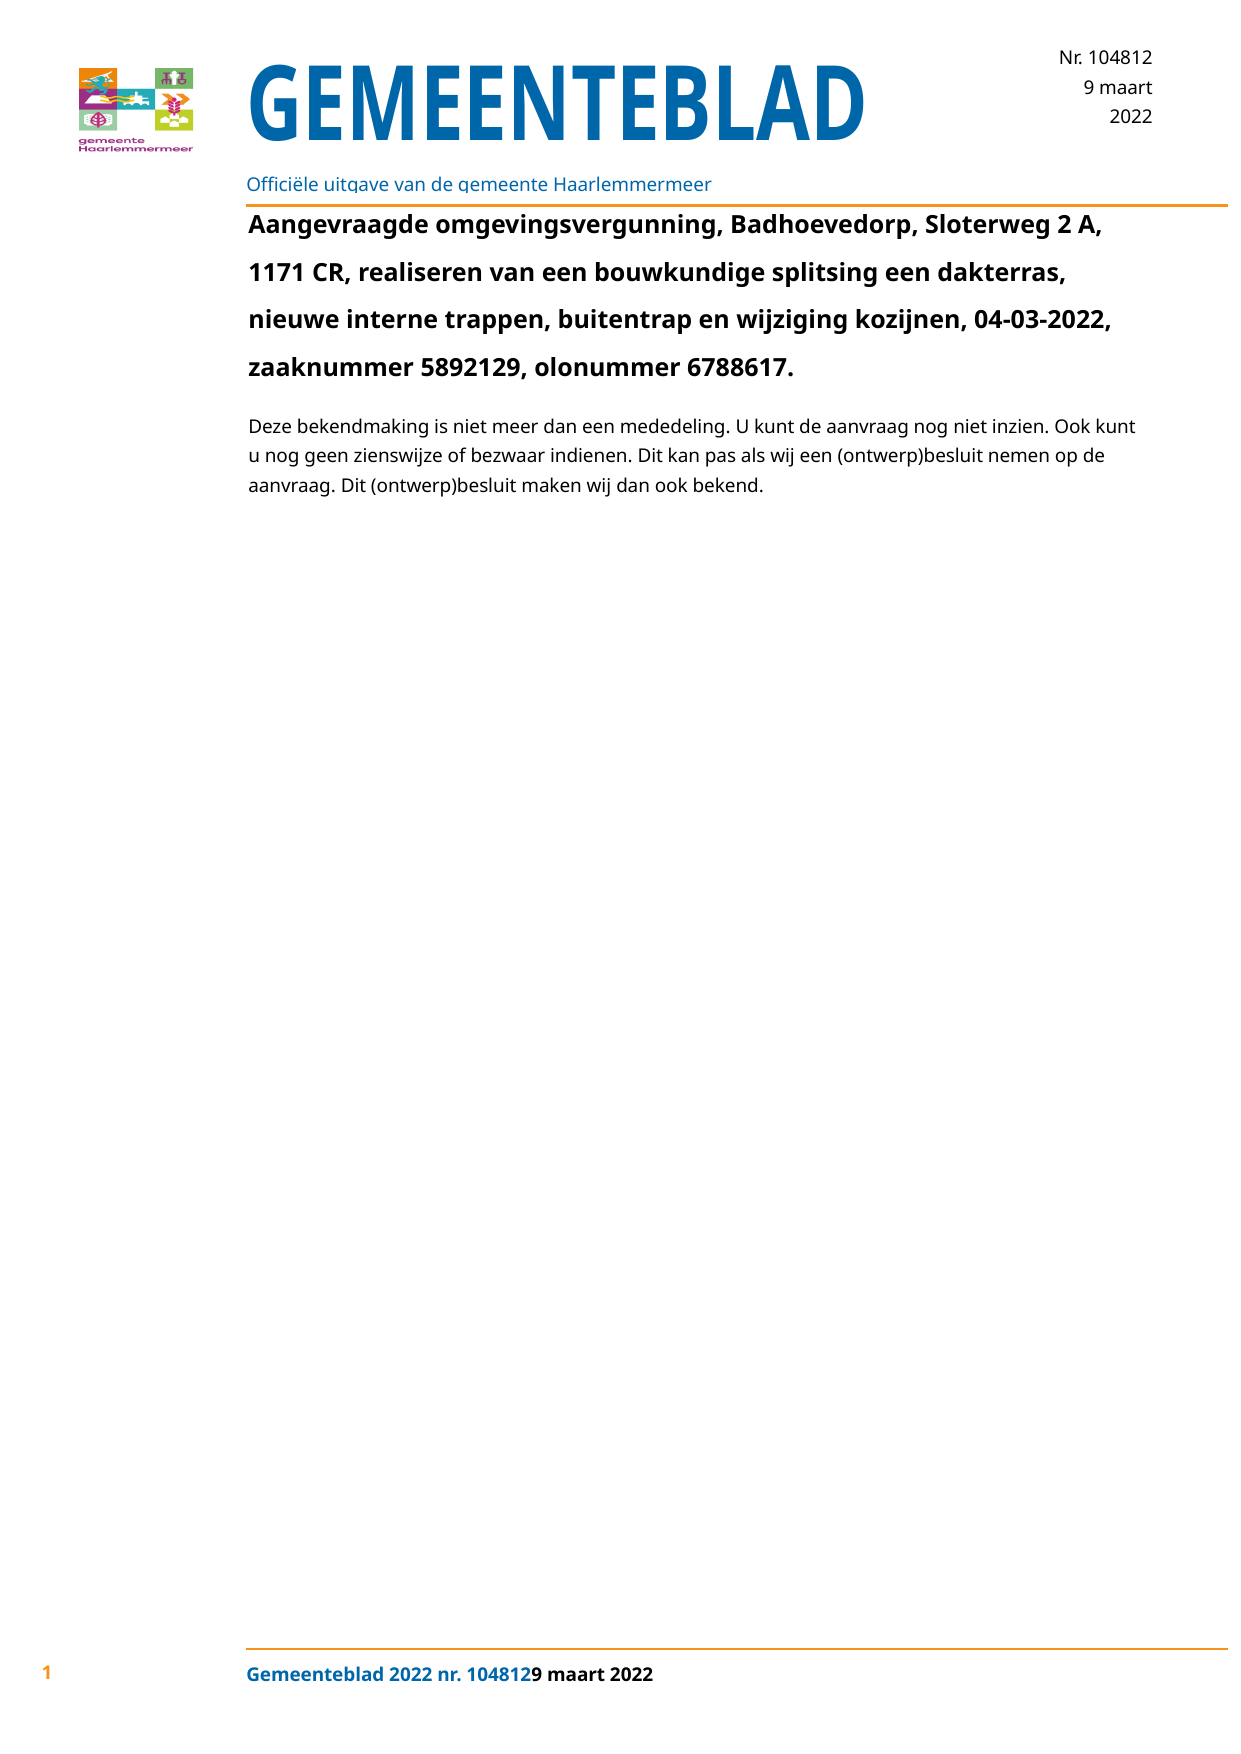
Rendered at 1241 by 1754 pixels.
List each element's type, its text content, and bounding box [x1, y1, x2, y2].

text Deze bekendmaking is niet meer dan een mededeling. U kunt de aanvraag nog niet inzien. Ook kunt u nog geen zienswijze of bezwaar indienen. Dit kan pas als wij een (ontwerp)besluit nemen op de aanvraag. Dit (ontwerp)besluit maken wij dan ook bekend. [248, 413, 1152, 498]
text Aangevraagde omgevingsvergunning, Badhoevedorp, Sloterweg 2 A, 1171 CR, realiseren van een bouwkundige splitsing een dakterras, nieuwe interne trappen, buitentrap en wijziging kozijnen, 04-03-2022, zaaknummer 5892129, olonummer 6788617. [248, 207, 1152, 384]
picture [41, 47, 231, 172]
